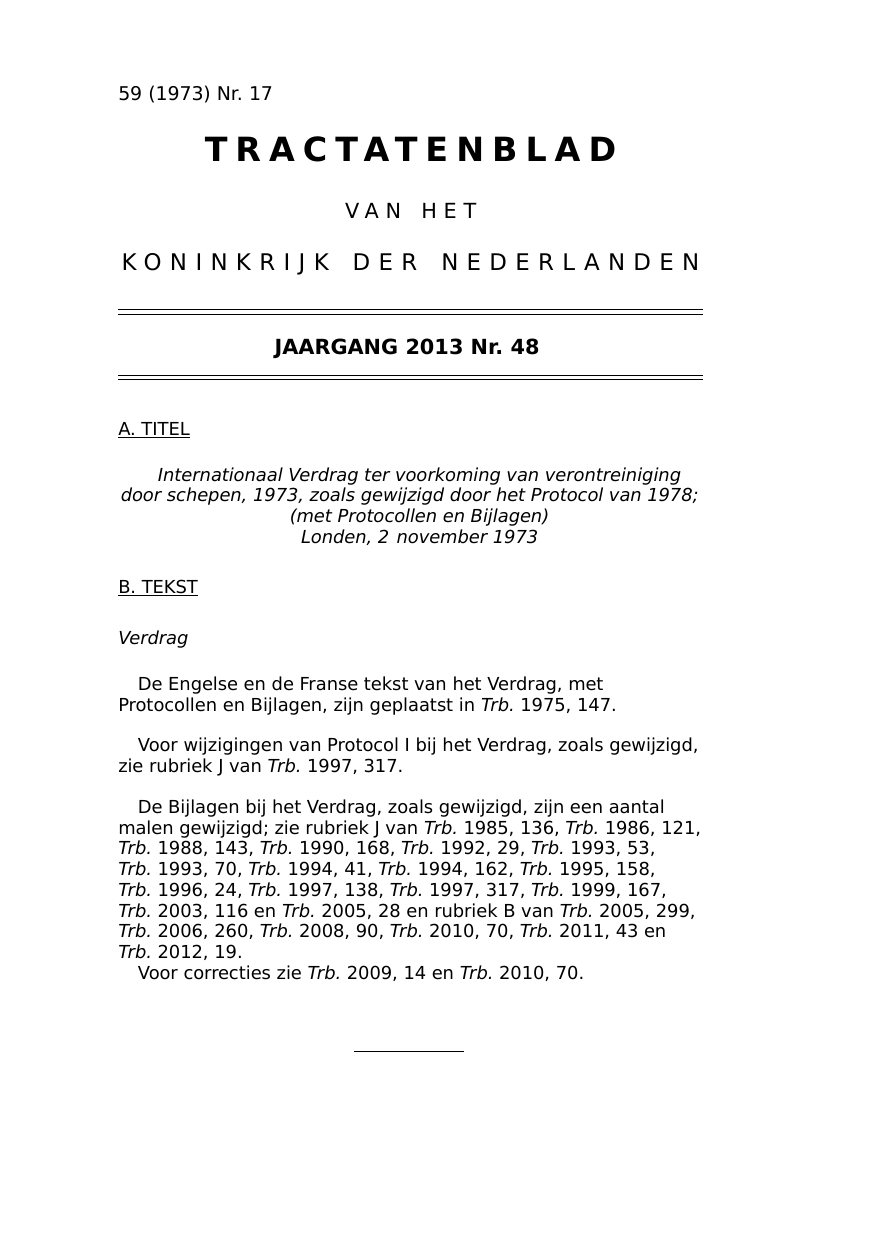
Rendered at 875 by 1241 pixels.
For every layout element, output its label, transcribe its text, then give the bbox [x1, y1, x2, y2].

text VAN HET [118, 199, 703, 223]
text Internationaal Verdrag ter voorkoming van verontreiniging door schepen, 1973, zoals gewijzigd door het Protocol van 1978; [118, 464, 703, 506]
text JAARGANG 2013 Nr. 48 [118, 335, 703, 359]
text (met Protocollen en Bijlagen) [118, 506, 703, 527]
text De Bijlagen bij het Verdrag, zoals gewijzigd, zijn een aantal malen gewijzigd; zie rubriek J van Trb. 1985, 136, Trb. 1986, 121, Trb. 1988, 143, Trb. 1990, 168, Trb. 1992, 29, Trb. 1993, 53, Trb. 1993, 70, Trb. 1994, 41, Trb. 1994, 162, Trb. 1995, 158, Trb. 1996, 24, Trb. 1997, 138, Trb. 1997, 317, Trb. 1999, 167, Trb. 2003, 116 en Trb. 2005, 28 en rubriek B van Trb. 2005, 299, Trb. 2006, 260, Trb. 2008, 90, Trb. 2010, 70, Trb. 2011, 43 en Trb. 2012, 19. [118, 797, 703, 963]
text Voor wijzigingen van Protocol I bij het Verdrag, zoals gewijzigd, zie rubriek J van Trb. 1997, 317. [118, 735, 703, 777]
subtitle Verdrag [118, 628, 703, 649]
subtitle B. TEKST [118, 577, 703, 598]
text 59 (1973) Nr. 17 [118, 83, 703, 105]
text TRACTATENBLAD [118, 130, 703, 169]
text De Engelse en de Franse tekst van het Verdrag, met Protocollen en Bijlagen, zijn geplaatst in Trb. 1975, 147. [118, 674, 703, 715]
text KONINKRIJK DER NEDERLANDEN [118, 249, 703, 276]
subtitle A. TITEL [118, 419, 703, 439]
text Voor correcties zie Trb. 2009, 14 en Trb. 2010, 70. [118, 963, 703, 983]
text Londen, 2 november 1973 [118, 527, 703, 547]
